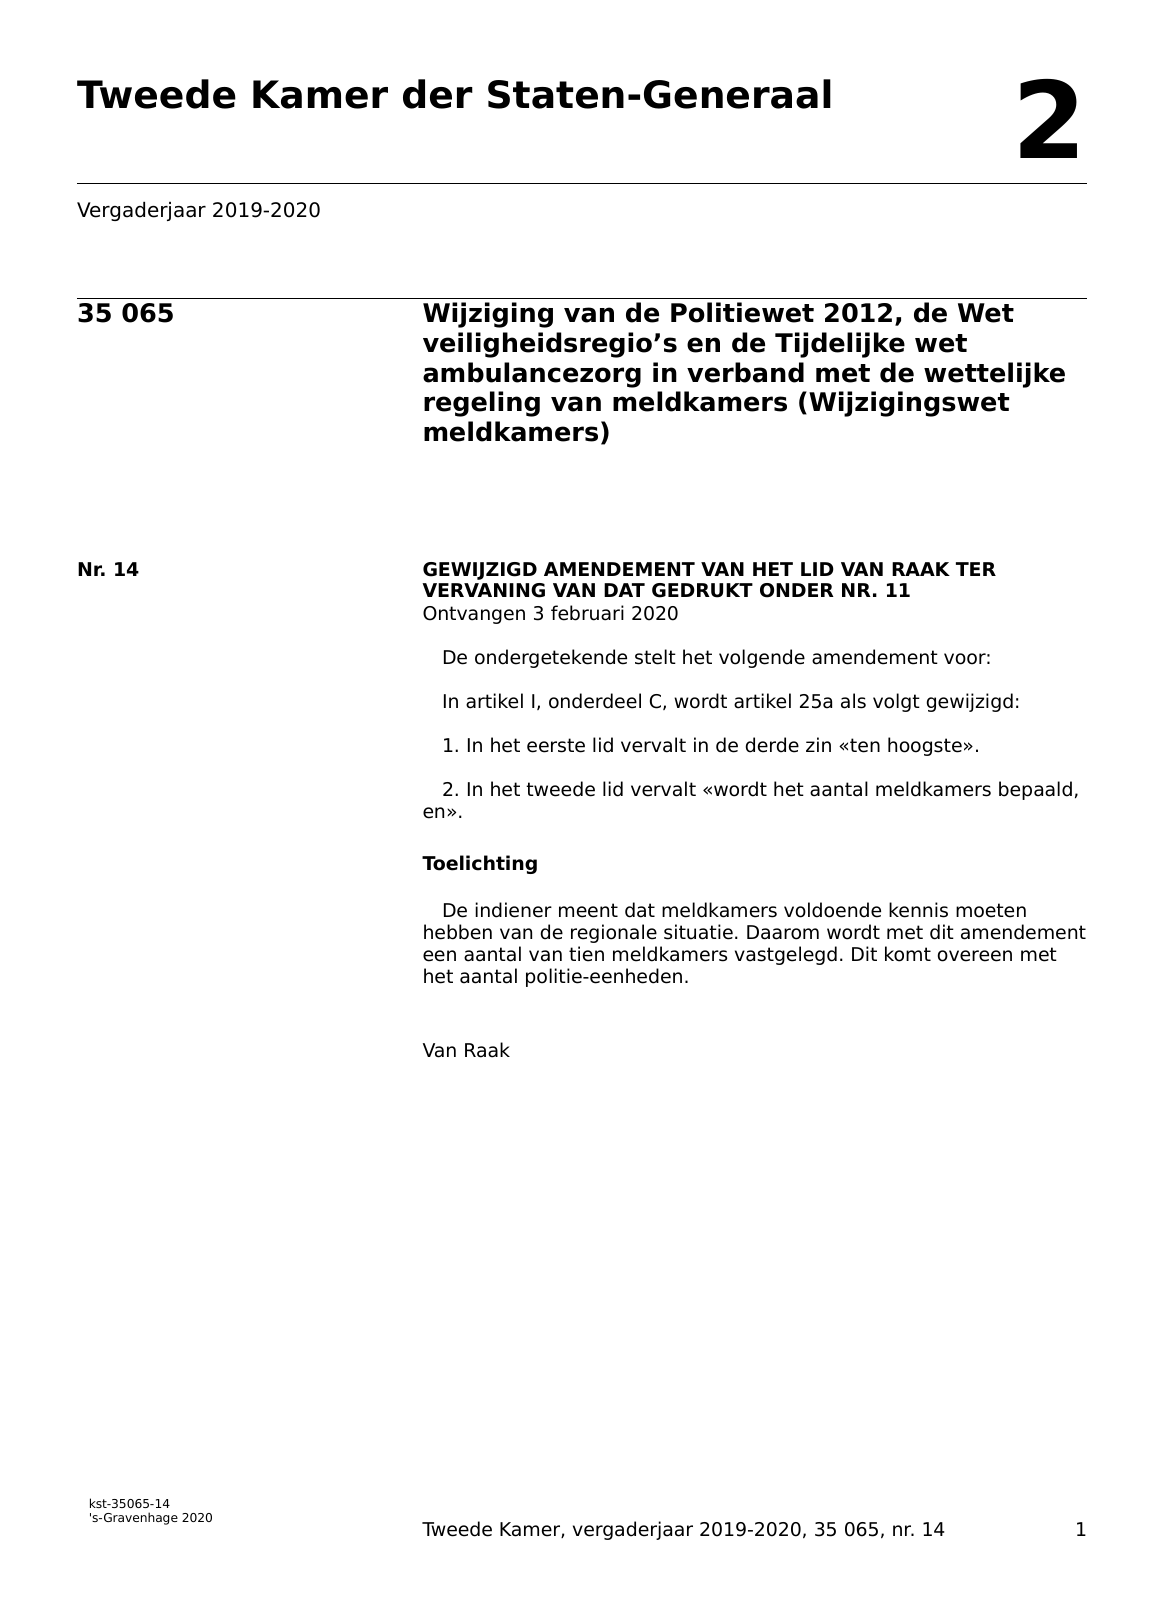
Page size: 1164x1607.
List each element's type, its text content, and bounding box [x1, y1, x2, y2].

subtitle 35 065 Wijziging van de Politiewet 2012, de Wet veiligheidsregio’s en de Tijdelijke wet ambulancezorg in verband met de wettelijke regeling van meldkamers (Wijzigingswet meldkamers) [77, 299, 1087, 447]
text Ontvangen 3 februari 2020 [422, 602, 1087, 624]
subtitle Toelichting [422, 853, 1087, 875]
text kst-35065-14 [88, 1497, 323, 1511]
subtitle Nr. 14 GEWIJZIGD AMENDEMENT VAN HET LID VAN RAAK TER VERVANING VAN DAT GEDRUKT ONDER NR. 11 [77, 558, 1087, 602]
text Van Raak [422, 1018, 1087, 1062]
table_header Tweede Kamer der Staten-Generaal [77, 59, 886, 183]
text 2. In het tweede lid vervalt «wordt het aantal meldkamers bepaald, en». [422, 779, 1087, 823]
text De indiener meent dat meldkamers voldoende kennis moeten hebben van de regionale situatie. Daarom wordt met dit amendement een aantal van tien meldkamers vastgelegd. Dit komt overeen met het aantal politie-eenheden. [422, 900, 1087, 988]
table_header 2 [886, 59, 1087, 183]
text De ondergetekende stelt het volgende amendement voor: [422, 647, 1087, 668]
text In artikel I, onderdeel C, wordt artikel 25a als volgt gewijzigd: [422, 691, 1087, 713]
table_cell Vergaderjaar 2019-2020 [77, 184, 1087, 298]
text 's-Gravenhage 2020 [88, 1511, 323, 1525]
text 1. In het eerste lid vervalt in de derde zin «ten hoogste». [422, 735, 1087, 757]
